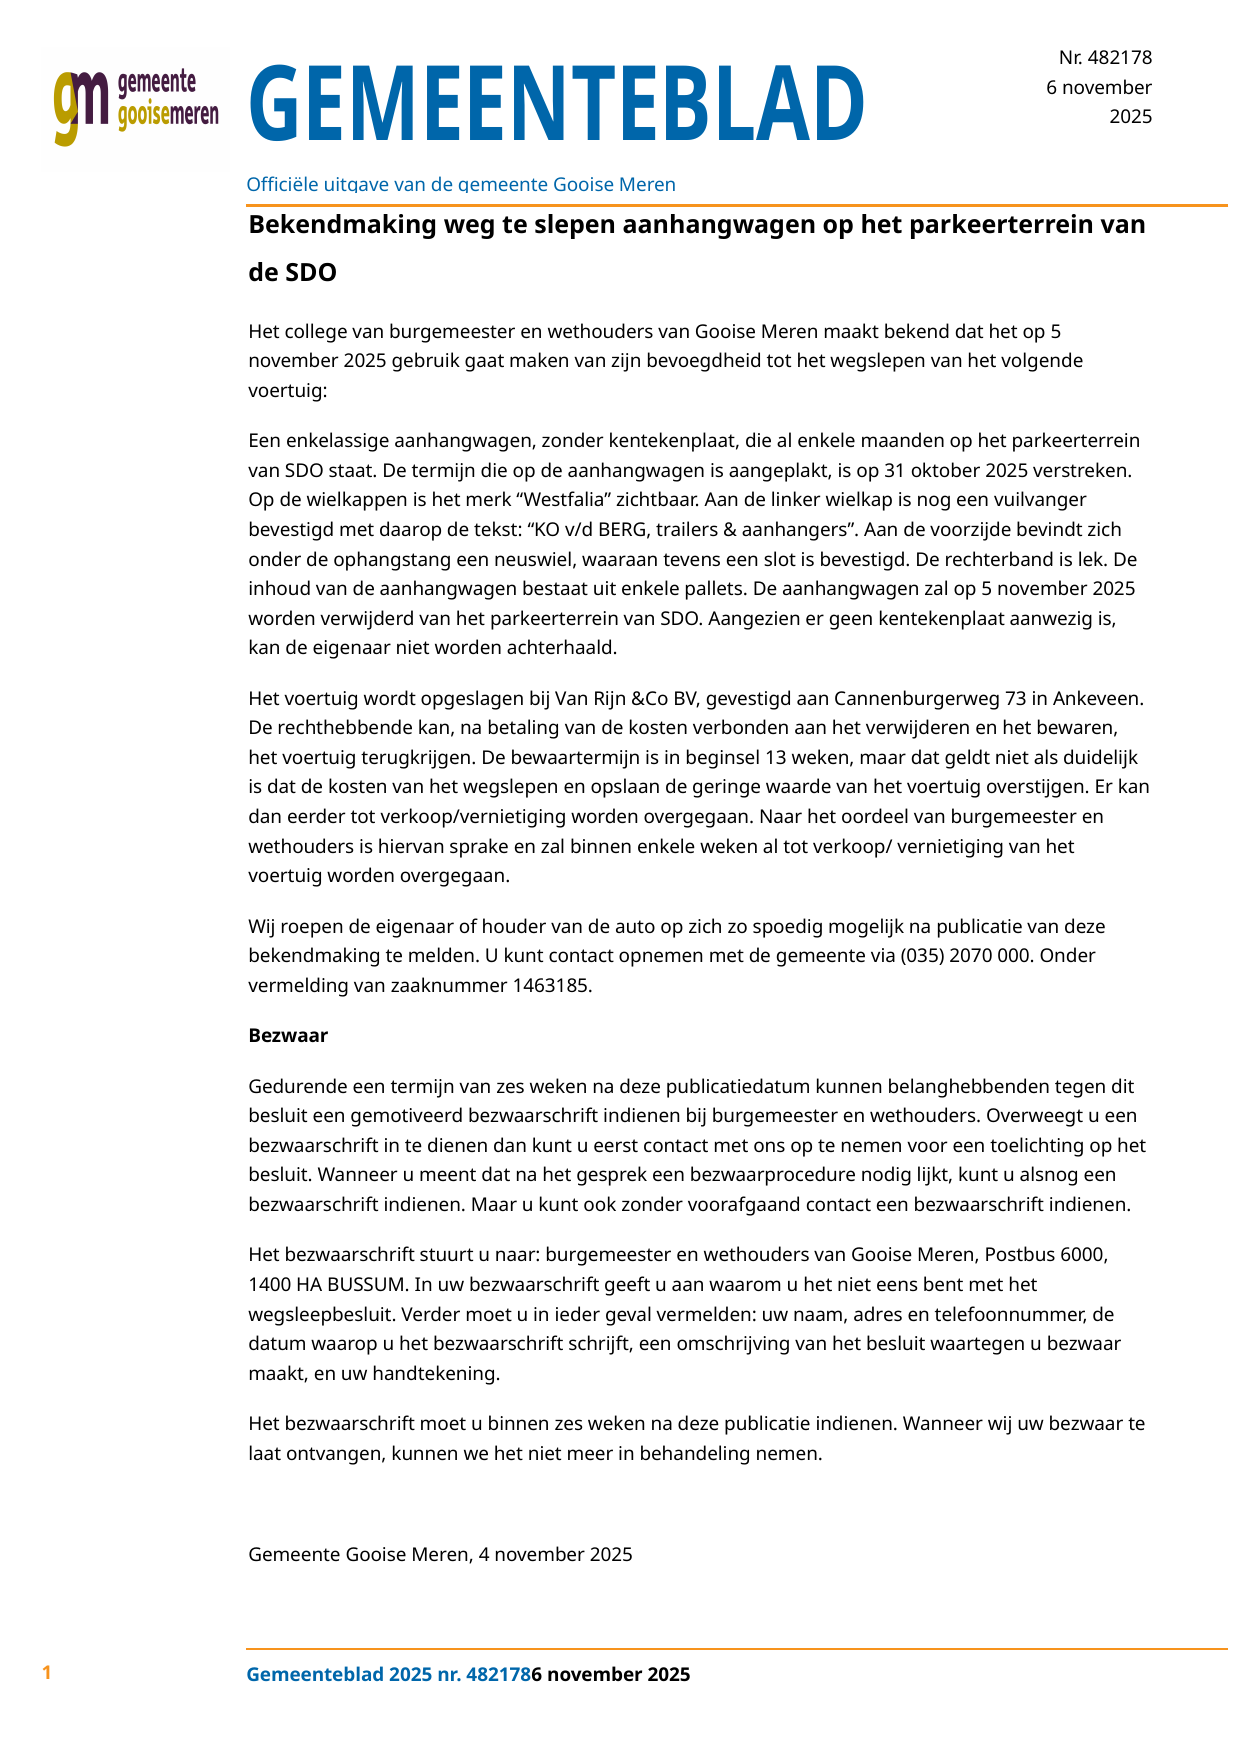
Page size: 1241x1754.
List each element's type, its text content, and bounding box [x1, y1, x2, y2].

text Een enkelassige aanhangwagen, zonder kentekenplaat, die al enkele maanden op het parkeerterrein van SDO staat. De termijn die op de aanhangwagen is aangeplakt, is op 31 oktober 2025 verstreken. Op de wielkappen is het merk “Westfalia” zichtbaar. Aan de linker wielkap is nog een vuilvanger bevestigd met daarop de tekst: “KO v/d BERG, trailers & aanhangers”. Aan de voorzijde bevindt zich onder de ophangstang een neuswiel, waaraan tevens een slot is bevestigd. De rechterband is lek. De inhoud van de aanhangwagen bestaat uit enkele pallets. De aanhangwagen zal op 5 november 2025 worden verwijderd van het parkeerterrein van SDO. Aangezien er geen kentekenplaat aanwezig is, kan de eigenaar niet worden achterhaald. [248, 427, 1152, 660]
text Gedurende een termijn van zes weken na deze publicatiedatum kunnen belanghebbenden tegen dit besluit een gemotiveerd bezwaarschrift indienen bij burgemeester en wethouders. Overweegt u een bezwaarschrift in te dienen dan kunt u eerst contact met ons op te nemen voor een toelichting op het besluit. Wanneer u meent dat na het gesprek een bezwaarprocedure nodig lijkt, kunt u alsnog een bezwaarschrift indienen. Maar u kunt ook zonder voorafgaand contact een bezwaarschrift indienen. [248, 1073, 1152, 1217]
text Het voertuig wordt opgeslagen bij Van Rijn &Co BV, gevestigd aan Cannenburgerweg 73 in Ankeveen. De rechthebbende kan, na betaling van de kosten verbonden aan het verwijderen en het bewaren, het voertuig terugkrijgen. De bewaartermijn is in beginsel 13 weken, maar dat geldt niet als duidelijk is dat de kosten van het wegslepen en opslaan de geringe waarde van het voertuig overstijgen. Er kan dan eerder tot verkoop/vernietiging worden overgegaan. Naar het oordeel van burgemeester en wethouders is hiervan sprake en zal binnen enkele weken al tot verkoop/ vernietiging van het voertuig worden overgegaan. [248, 685, 1152, 888]
text Het college van burgemeester en wethouders van Gooise Meren maakt bekend dat het op 5 november 2025 gebruik gaat maken van zijn bevoegdheid tot het wegslepen van het volgende voertuig: [248, 318, 1152, 403]
text Het bezwaarschrift moet u binnen zes weken na deze publicatie indienen. Wanneer wij uw bezwaar te laat ontvangen, kunnen we het niet meer in behandeling nemen. [248, 1410, 1152, 1466]
text Wij roepen de eigenaar of houder van de auto op zich zo spoedig mogelijk na publicatie van deze bekendmaking te melden. U kunt contact opnemen met de gemeente via (035) 2070 000. Onder vermelding van zaaknummer 1463185. [248, 913, 1152, 998]
text Het bezwaarschrift stuurt u naar: burgemeester en wethouders van Gooise Meren, Postbus 6000, 1400 HA BUSSUM. In uw bezwaarschrift geeft u aan waarom u het niet eens bent met het wegsleepbesluit. Verder moet u in ieder geval vermelden: uw naam, adres en telefoonnummer, de datum waarop u het bezwaarschrift schrijft, een omschrijving van het besluit waartegen u bezwaar maakt, en uw handtekening. [248, 1242, 1152, 1386]
text Bekendmaking weg te slepen aanhangwagen op het parkeerterrein van de SDO [248, 207, 1152, 288]
text Gemeente Gooise Meren, 4 november 2025 [248, 1541, 1152, 1567]
picture [41, 47, 231, 172]
text Bezwaar [248, 1022, 1152, 1048]
